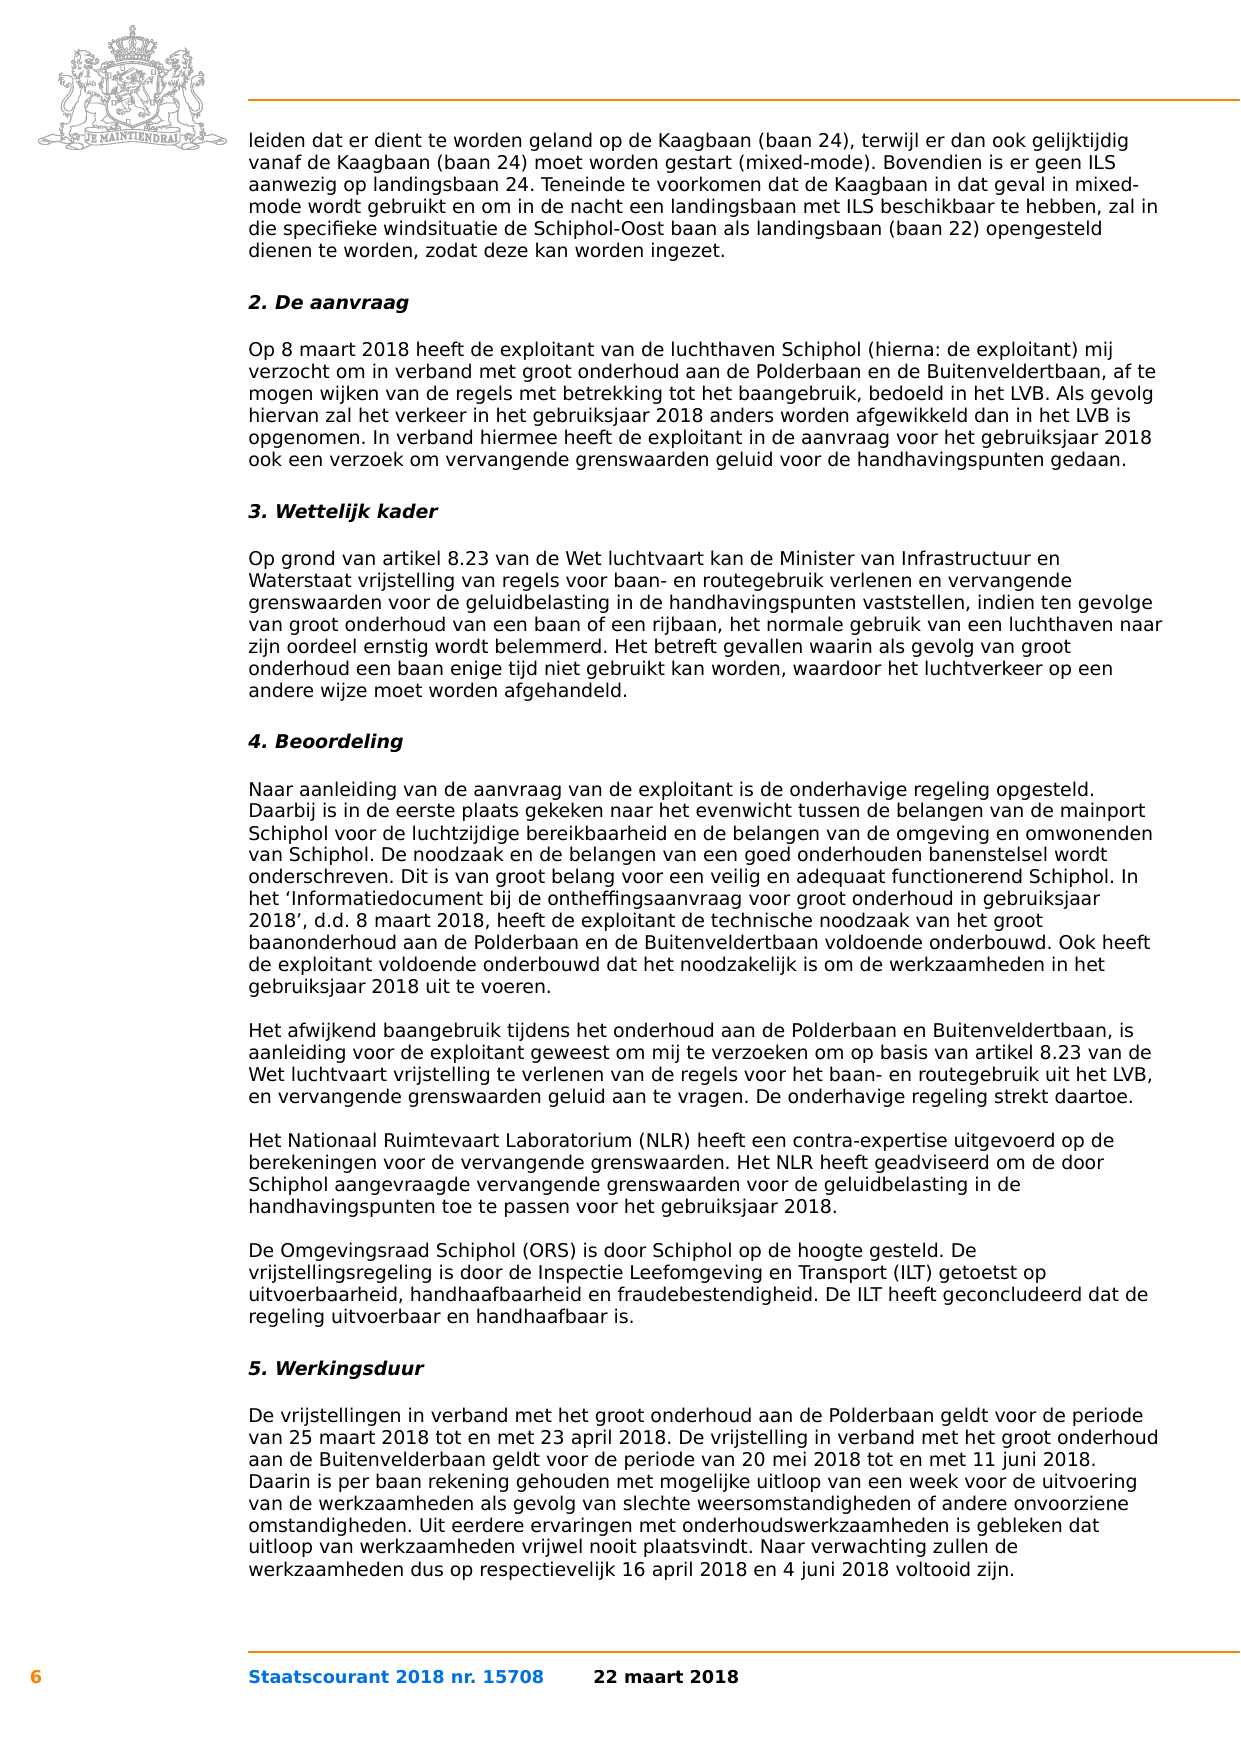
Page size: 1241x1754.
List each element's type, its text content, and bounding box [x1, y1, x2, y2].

picture [38, 25, 227, 150]
text De Omgevingsraad Schiphol (ORS) is door Schiphol op de hoogte gesteld. De vrijstellingsregeling is door de Inspectie Leefomgeving en Transport (ILT) getoetst op uitvoerbaarheid, handhaafbaarheid en fraudebestendigheid. De ILT heeft geconcludeerd dat de regeling uitvoerbaar en handhaafbaar is. [248, 1240, 1163, 1328]
subtitle 4. Beoordeling [248, 731, 1163, 753]
text De vrijstellingen in verband met het groot onderhoud aan de Polderbaan geldt voor de periode van 25 maart 2018 tot en met 23 april 2018. De vrijstelling in verband met het groot onderhoud aan de Buitenvelderbaan geldt voor de periode van 20 mei 2018 tot en met 11 juni 2018. Daarin is per baan rekening gehouden met mogelijke uitloop van een week voor de uitvoering van de werkzaamheden als gevolg van slechte weersomstandigheden of andere onvoorziene omstandigheden. Uit eerdere ervaringen met onderhoudswerkzaamheden is gebleken dat uitloop van werkzaamheden vrijwel nooit plaatsvindt. Naar verwachting zullen de werkzaamheden dus op respectievelijk 16 april 2018 en 4 juni 2018 voltooid zijn. [248, 1404, 1163, 1580]
text leiden dat er dient te worden geland op de Kaagbaan (baan 24), terwijl er dan ook gelijktijdig vanaf de Kaagbaan (baan 24) moet worden gestart (mixed-mode). Bovendien is er geen ILS aanwezig op landingsbaan 24. Teneinde te voorkomen dat de Kaagbaan in dat geval in mixed-mode wordt gebruikt en om in de nacht een landingsbaan met ILS beschikbaar te hebben, zal in die specifieke windsituatie de Schiphol-Oost baan als landingsbaan (baan 22) opengesteld dienen te worden, zodat deze kan worden ingezet. [248, 130, 1163, 262]
subtitle 3. Wettelijk kader [248, 501, 1163, 523]
text Op grond van artikel 8.23 van de Wet luchtvaart kan de Minister van Infrastructuur en Waterstaat vrijstelling van regels voor baan- en routegebruik verlenen en vervangende grenswaarden voor de geluidbelasting in de handhavingspunten vaststellen, indien ten gevolge van groot onderhoud van een baan of een rijbaan, het normale gebruik van een luchthaven naar zijn oordeel ernstig wordt belemmerd. Het betreft gevallen waarin als gevolg van groot onderhoud een baan enige tijd niet gebruikt kan worden, waardoor het luchtverkeer op een andere wijze moet worden afgehandeld. [248, 548, 1163, 701]
subtitle 5. Werkingsduur [248, 1358, 1163, 1379]
text Naar aanleiding van de aanvraag van de exploitant is de onderhavige regeling opgesteld. Daarbij is in de eerste plaats gekeken naar het evenwicht tussen de belangen van de mainport Schiphol voor de luchtzijdige bereikbaarheid en de belangen van de omgeving en omwonenden van Schiphol. De noodzaak en de belangen van een goed onderhouden banenstelsel wordt onderschreven. Dit is van groot belang voor een veilig en adequaat functionerend Schiphol. In het ‘Informatiedocument bij de ontheffingsaanvraag voor groot onderhoud in gebruiksjaar 2018’, d.d. 8 maart 2018, heeft de exploitant de technische noodzaak van het groot baanonderhoud aan de Polderbaan en de Buitenveldertbaan voldoende onderbouwd. Ook heeft de exploitant voldoende onderbouwd dat het noodzakelijk is om de werkzaamheden in het gebruiksjaar 2018 uit te voeren. [248, 778, 1163, 998]
text Op 8 maart 2018 heeft de exploitant van de luchthaven Schiphol (hierna: de exploitant) mij verzocht om in verband met groot onderhoud aan de Polderbaan en de Buitenveldertbaan, af te mogen wijken van de regels met betrekking tot het baangebruik, bedoeld in het LVB. Als gevolg hiervan zal het verkeer in het gebruiksjaar 2018 anders worden afgewikkeld dan in het LVB is opgenomen. In verband hiermee heeft de exploitant in de aanvraag voor het gebruiksjaar 2018 ook een verzoek om vervangende grenswaarden geluid voor de handhavingspunten gedaan. [248, 339, 1163, 471]
text Het afwijkend baangebruik tijdens het onderhoud aan de Polderbaan en Buitenveldertbaan, is aanleiding voor de exploitant geweest om mij te verzoeken om op basis van artikel 8.23 van de Wet luchtvaart vrijstelling te verlenen van de regels voor het baan- en routegebruik uit het LVB, en vervangende grenswaarden geluid aan te vragen. De onderhavige regeling strekt daartoe. [248, 1020, 1163, 1108]
subtitle 2. De aanvraag [248, 292, 1163, 314]
text Het Nationaal Ruimtevaart Laboratorium (NLR) heeft een contra-expertise uitgevoerd op de berekeningen voor de vervangende grenswaarden. Het NLR heeft geadviseerd om de door Schiphol aangevraagde vervangende grenswaarden voor de geluidbelasting in de handhavingspunten toe te passen voor het gebruiksjaar 2018. [248, 1130, 1163, 1218]
